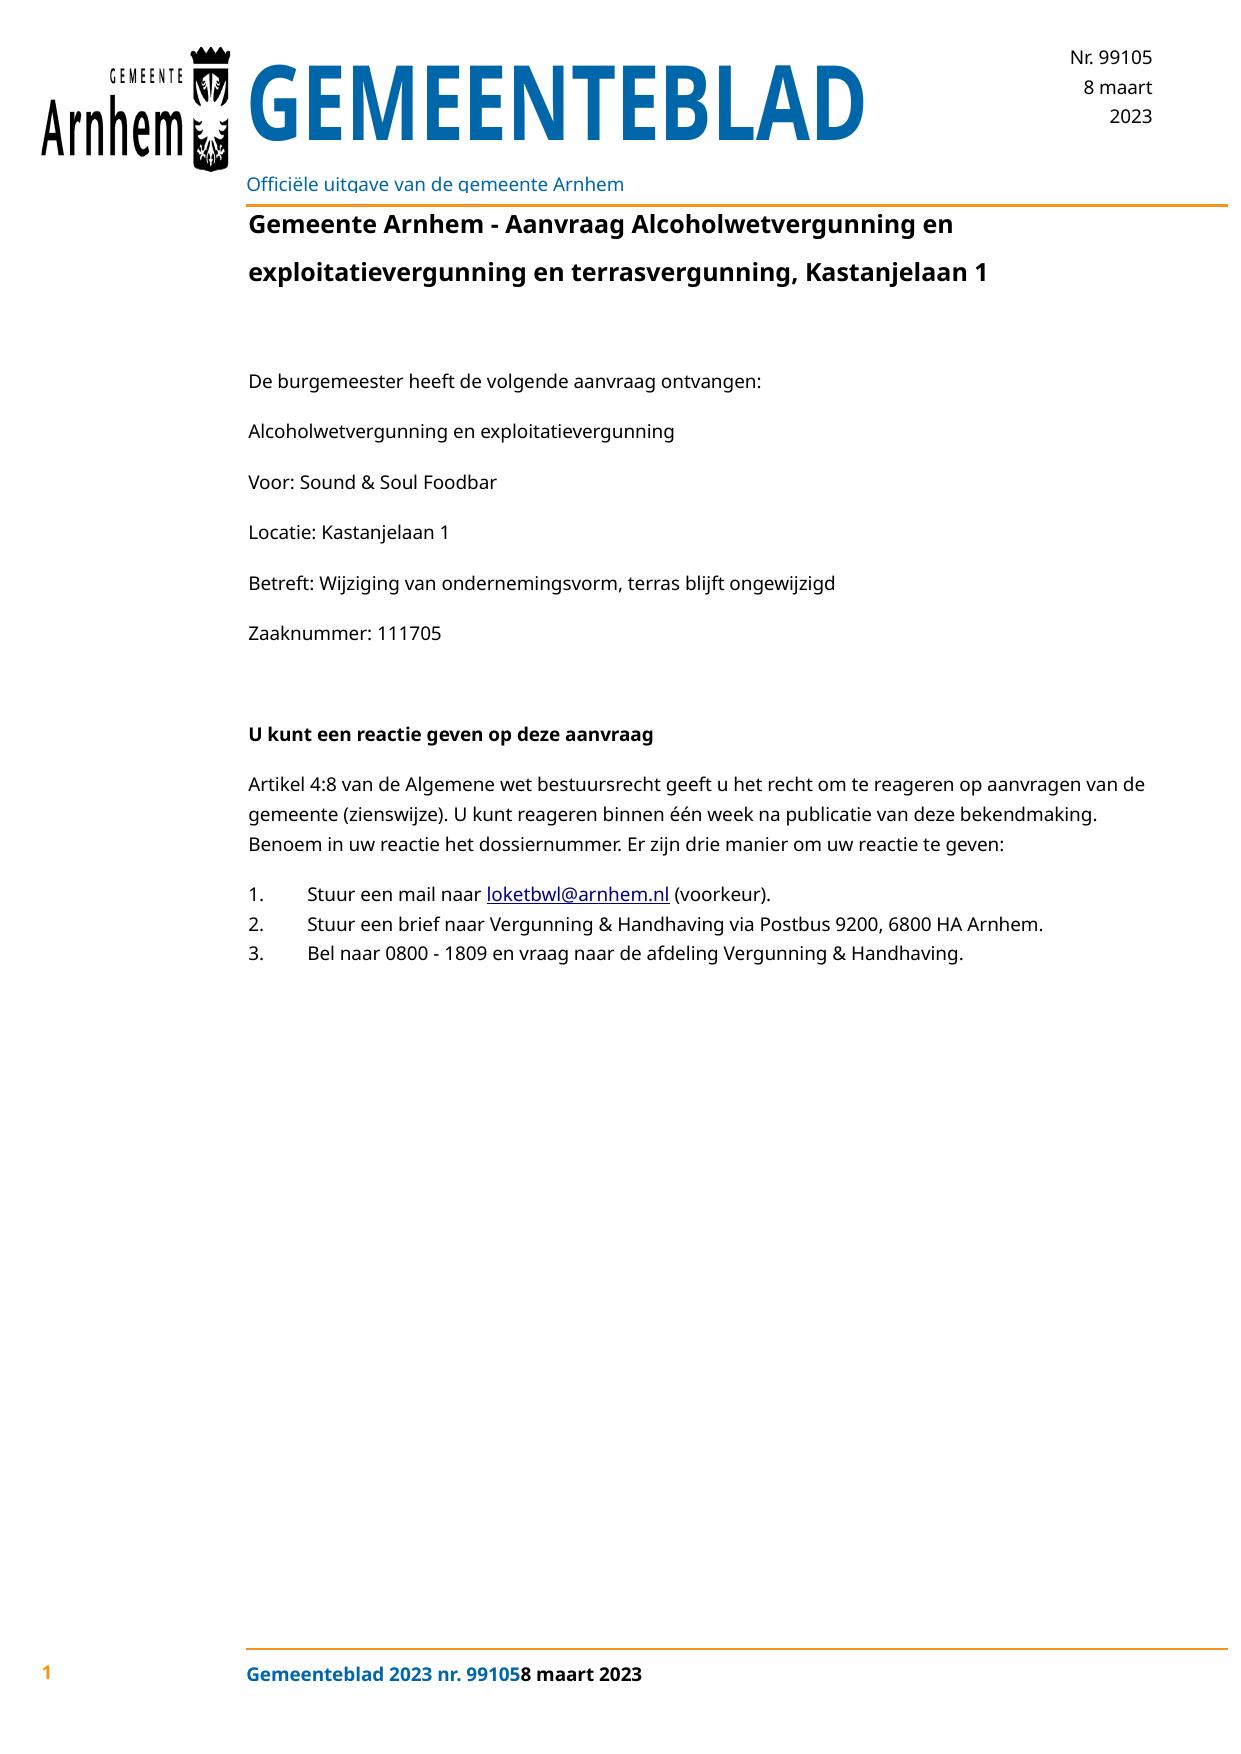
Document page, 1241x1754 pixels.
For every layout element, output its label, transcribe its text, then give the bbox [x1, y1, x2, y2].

text U kunt een reactie geven op deze aanvraag [248, 721, 1152, 747]
text De burgemeester heeft de volgende aanvraag ontvangen: [248, 368, 1152, 394]
text Artikel 4:8 van de Algemene wet bestuursrecht geeft u het recht om te reageren op aanvragen van de gemeente (zienswijze). U kunt reageren binnen één week na publicatie van deze bekendmaking. Benoem in uw reactie het dossiernummer. Er zijn drie manier om uw reactie te geven: [248, 772, 1152, 857]
text Zaaknummer: 111705 [248, 620, 1152, 646]
list Bel naar 0800 - 1809 en vraag naar de afdeling Vergunning & Handhaving. [248, 940, 1152, 966]
text Alcoholwetvergunning en exploitatievergunning [248, 419, 1152, 444]
text Voor: Sound & Soul Foodbar [248, 469, 1152, 495]
list Stuur een brief naar Vergunning & Handhaving via Postbus 9200, 6800 HA Arnhem. [248, 911, 1152, 937]
picture [41, 47, 231, 172]
list Stuur een mail naar loketbwl@arnhem.nl (voorkeur). [248, 881, 1152, 907]
text Locatie: Kastanjelaan 1 [248, 519, 1152, 545]
text Gemeente Arnhem - Aanvraag Alcoholwetvergunning en exploitatievergunning en terrasvergunning, Kastanjelaan 1 [248, 207, 1152, 288]
text Betreft: Wijziging van ondernemingsvorm, terras blijft ongewijzigd [248, 570, 1152, 596]
